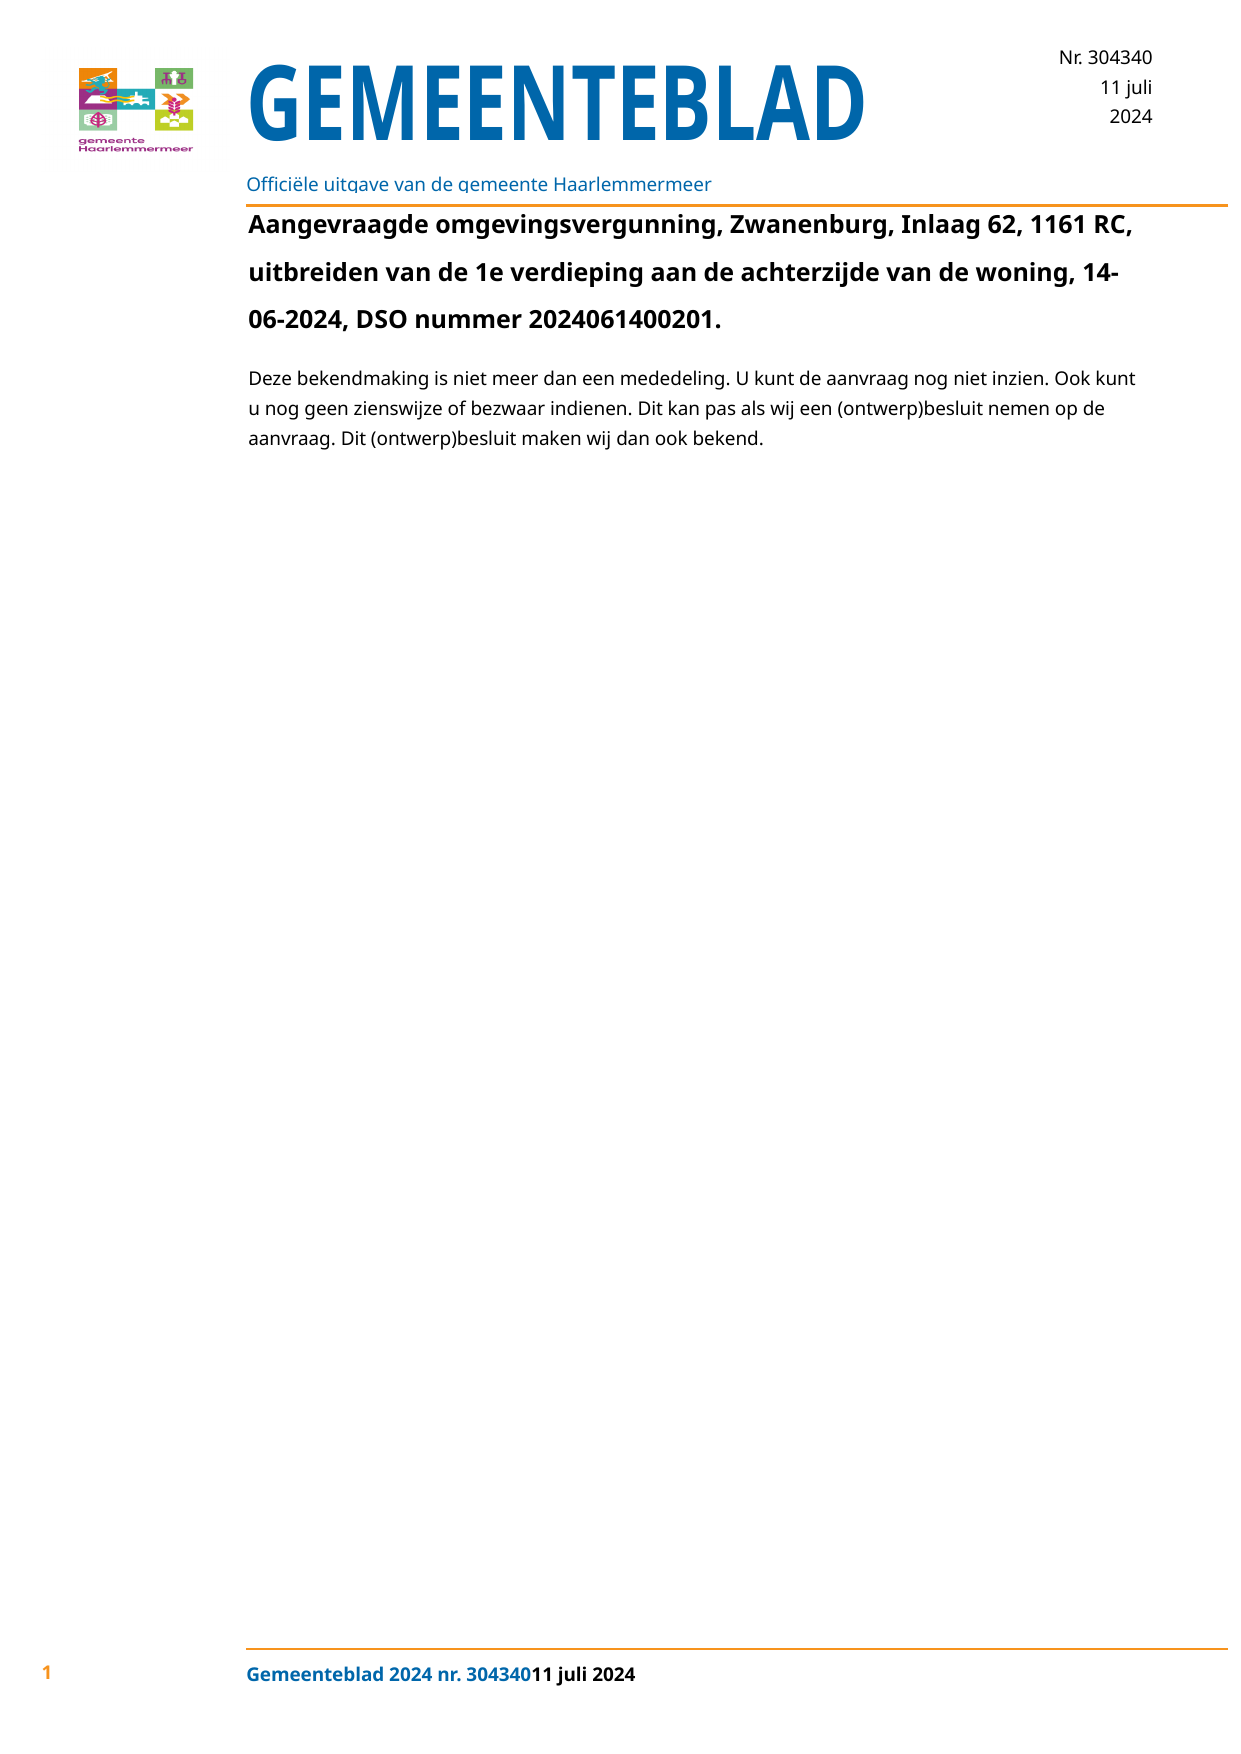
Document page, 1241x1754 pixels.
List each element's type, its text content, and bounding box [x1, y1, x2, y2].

text Aangevraagde omgevingsvergunning, Zwanenburg, Inlaag 62, 1161 RC, uitbreiden van de 1e verdieping aan de achterzijde van de woning, 14-06-2024, DSO nummer 2024061400201. [248, 207, 1152, 336]
picture [41, 47, 231, 172]
text Deze bekendmaking is niet meer dan een mededeling. U kunt de aanvraag nog niet inzien. Ook kunt u nog geen zienswijze of bezwaar indienen. Dit kan pas als wij een (ontwerp)besluit nemen op de aanvraag. Dit (ontwerp)besluit maken wij dan ook bekend. [248, 366, 1152, 450]
